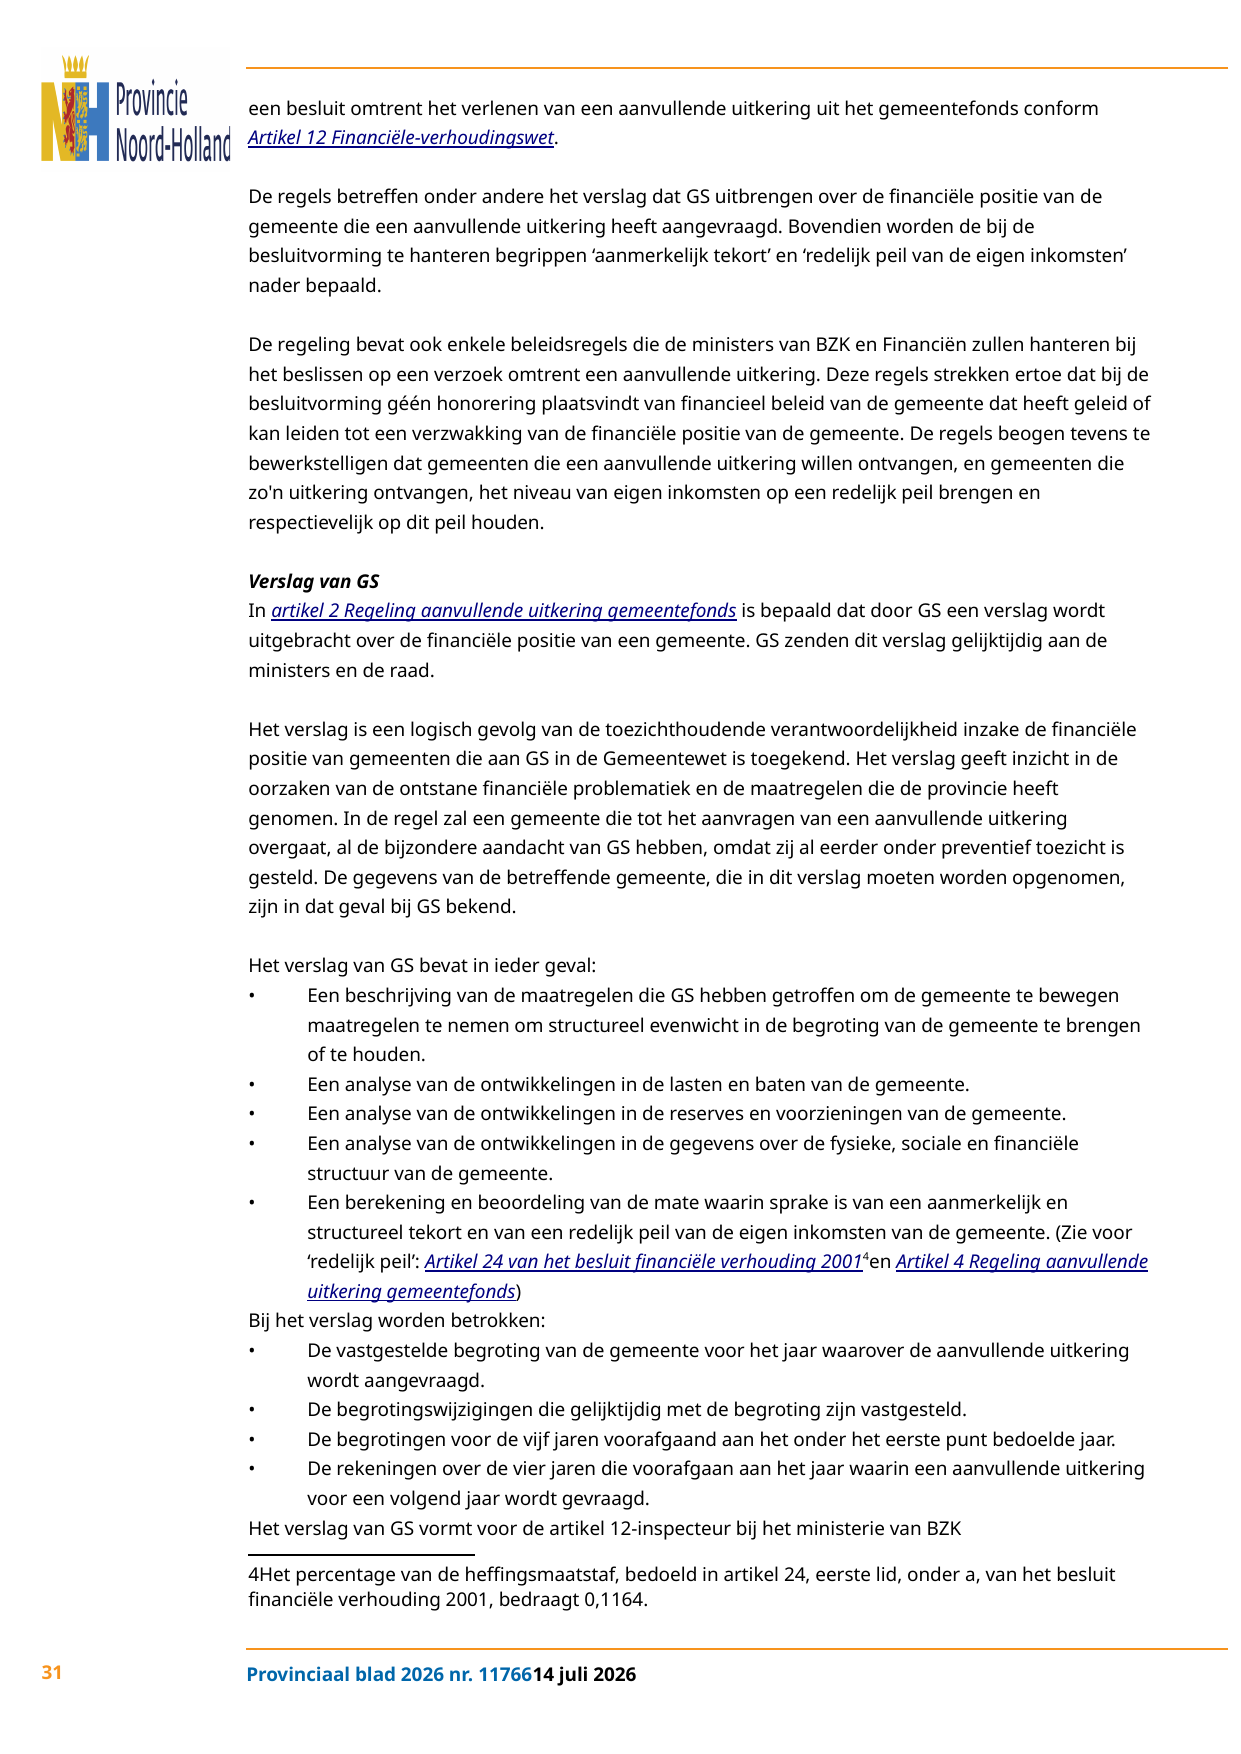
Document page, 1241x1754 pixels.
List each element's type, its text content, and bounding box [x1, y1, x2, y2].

text een besluit omtrent het verlenen van een aanvullende uitkering uit het gemeentefonds conform Artikel 12 Financiële-verhoudingswet. [248, 95, 1152, 150]
text Het verslag van GS vormt voor de artikel 12-inspecteur bij het ministerie van BZK [248, 1515, 1152, 1541]
list De vastgestelde begroting van de gemeente voor het jaar waarover de aanvullende uitkering wordt aangevraagd. [248, 1337, 1152, 1393]
text Het verslag is een logisch gevolg van de toezichthoudende verantwoordelijkheid inzake de financiële positie van gemeenten die aan GS in de Gemeentewet is toegekend. Het verslag geeft inzicht in de oorzaken van de ontstane financiële problematiek en de maatregelen die de provincie heeft genomen. In de regel zal een gemeente die tot het aanvragen van een aanvullende uitkering overgaat, al de bijzondere aandacht van GS hebben, omdat zij al eerder onder preventief toezicht is gesteld. De gegevens van de betreffende gemeente, die in dit verslag moeten worden opgenomen, zijn in dat geval bij GS bekend. [248, 716, 1152, 919]
text De regels betreffen onder andere het verslag dat GS uitbrengen over de financiële positie van de gemeente die een aanvullende uitkering heeft aangevraagd. Bovendien worden de bij de besluitvorming te hanteren begrippen ‘aanmerkelijk tekort’ en ‘redelijk peil van de eigen inkomsten’ nader bepaald. [248, 183, 1152, 298]
list De begrotingswijzigingen die gelijktijdig met de begroting zijn vastgesteld. [248, 1396, 1152, 1422]
list Een analyse van de ontwikkelingen in de gegevens over de fysieke, sociale en financiële structuur van de gemeente. [248, 1130, 1152, 1186]
text Het verslag van GS bevat in ieder geval: [248, 953, 1152, 978]
list Een analyse van de ontwikkelingen in de reserves en voorzieningen van de gemeente. [248, 1101, 1152, 1126]
list Een beschrijving van de maatregelen die GS hebben getroffen om de gemeente te bewegen maatregelen te nemen om structureel evenwicht in de begroting van de gemeente te brengen of te houden. [248, 982, 1152, 1067]
list Het percentage van de heffingsmaatstaf, bedoeld in artikel 24, eerste lid, onder a, van het besluit financiële verhouding 2001, bedraagt 0,1164. [248, 1561, 1152, 1612]
text De regeling bevat ook enkele beleidsregels die de ministers van BZK en Financiën zullen hanteren bij het beslissen op een verzoek omtrent een aanvullende uitkering. Deze regels strekken ertoe dat bij de besluitvorming géén honorering plaatsvindt van financieel beleid van de gemeente dat heeft geleid of kan leiden tot een verzwakking van de financiële positie van de gemeente. De regels beogen tevens te bewerkstelligen dat gemeenten die een aanvullende uitkering willen ontvangen, en gemeenten die zo'n uitkering ontvangen, het niveau van eigen inkomsten op een redelijk peil brengen en respectievelijk op dit peil houden. [248, 331, 1152, 535]
text Verslag van GS [248, 568, 1152, 594]
text Bij het verslag worden betrokken: [248, 1308, 1152, 1333]
list De begrotingen voor de vijf jaren voorafgaand aan het onder het eerste punt bedoelde jaar. [248, 1426, 1152, 1452]
text In artikel 2 Regeling aanvullende uitkering gemeentefonds is bepaald dat door GS een verslag wordt uitgebracht over de financiële positie van een gemeente. GS zenden dit verslag gelijktijdig aan de ministers en de raad. [248, 598, 1152, 683]
list Een berekening en beoordeling van de mate waarin sprake is van een aanmerkelijk en structureel tekort en van een redelijk peil van de eigen inkomsten van de gemeente. (Zie voor ‘redelijk peil’: Artikel 24 van het besluit financiële verhouding 2001en Artikel 4 Regeling aanvullende uitkering gemeentefonds) [248, 1189, 1152, 1304]
list De rekeningen over de vier jaren die voorafgaan aan het jaar waarin een aanvullende uitkering voor een volgend jaar wordt gevraagd. [248, 1456, 1152, 1511]
picture [41, 47, 231, 172]
list Een analyse van de ontwikkelingen in de lasten en baten van de gemeente. [248, 1071, 1152, 1097]
